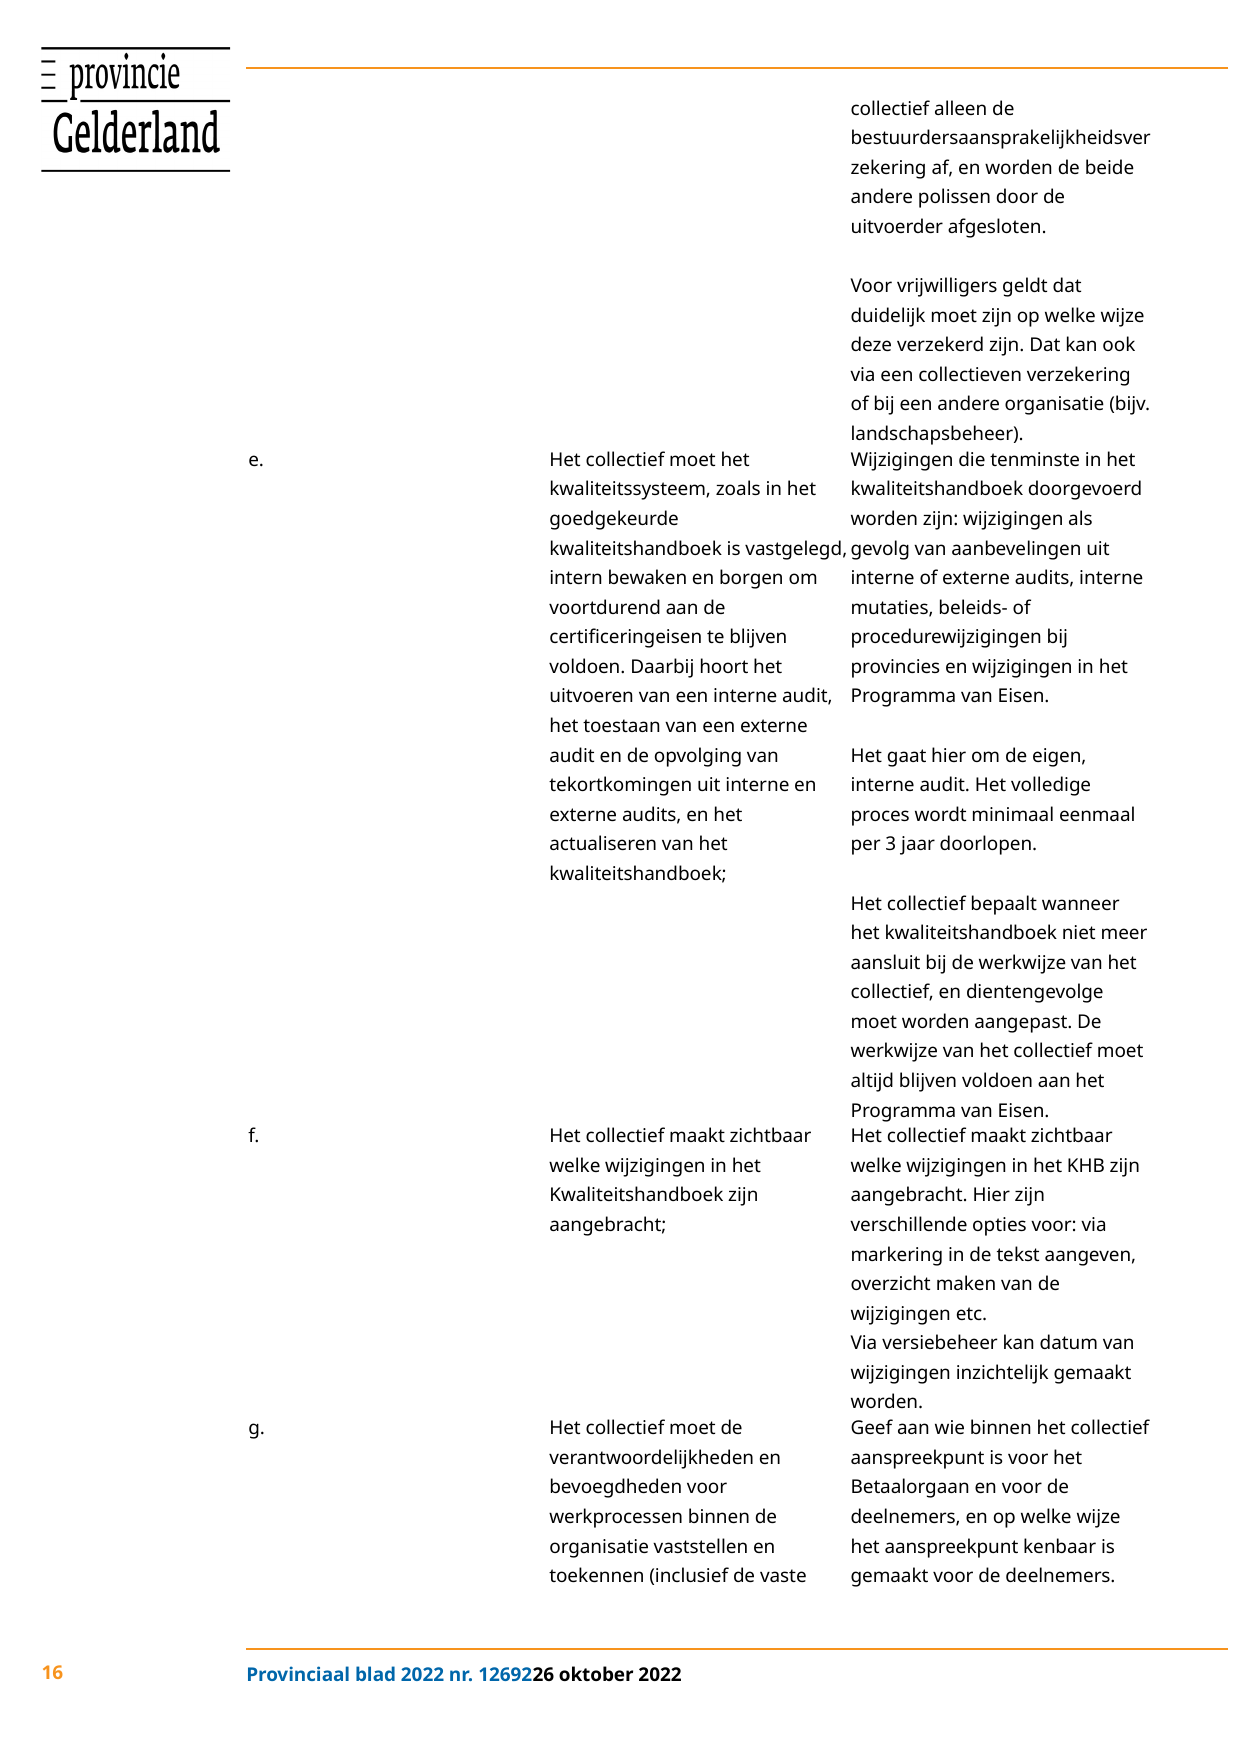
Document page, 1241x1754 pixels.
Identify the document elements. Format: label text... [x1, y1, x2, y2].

table_cell Het collectief maakt zichtbaar welke wijzigingen in het KHB zijn aangebracht. Hier zijn verschillende opties voor: via markering in de tekst aangeven, overzicht maken van de wijzigingen etc. Via versiebeheer kan datum van wijzigingen inzichtelijk gemaakt worden. [850, 1123, 1152, 1414]
table_cell [248, 95, 549, 446]
picture [41, 47, 231, 172]
table_cell f. [248, 1123, 549, 1414]
table_cell g. [248, 1415, 549, 1588]
table_cell Wijzigingen die tenminste in het kwaliteitshandboek doorgevoerd worden zijn: wijzigingen als gevolg van aanbevelingen uit interne of externe audits, interne mutaties, beleids- of procedurewijzigingen bij provincies en wijzigingen in het Programma van Eisen. Het gaat hier om de eigen, interne audit. Het volledige proces wordt minimaal eenmaal per 3 jaar doorlopen. Het collectief bepaalt wanneer het kwaliteitshandboek niet meer aansluit bij de werkwijze van het collectief, en dientengevolge moet worden aangepast. De werkwijze van het collectief moet altijd blijven voldoen aan het Programma van Eisen. [850, 446, 1152, 1122]
table_cell Het collectief moet het kwaliteitssysteem, zoals in het goedgekeurde kwaliteitshandboek is vastgelegd, intern bewaken en borgen om voortdurend aan de certificeringeisen te blijven voldoen. Daarbij hoort het uitvoeren van een interne audit, het toestaan van een externe audit en de opvolging van tekortkomingen uit interne en externe audits, en het actualiseren van het kwaliteitshandboek; [549, 446, 850, 1122]
table_cell [549, 95, 850, 446]
table_cell e. [248, 446, 549, 1122]
table_cell Het collectief moet de verantwoordelijkheden en bevoegdheden voor werkprocessen binnen de organisatie vaststellen en toekennen (inclusief de vaste [549, 1415, 850, 1588]
table_cell Geef aan wie binnen het collectief aanspreekpunt is voor het Betaalorgaan en voor de deelnemers, en op welke wijze het aanspreekpunt kenbaar is gemaakt voor de deelnemers. [850, 1415, 1152, 1588]
table_cell collectief alleen de bestuurdersaansprakelijkheidsverzekering af, en worden de beide andere polissen door de uitvoerder afgesloten. Voor vrijwilligers geldt dat duidelijk moet zijn op welke wijze deze verzekerd zijn. Dat kan ook via een collectieven verzekering of bij een andere organisatie (bijv. landschapsbeheer). [850, 95, 1152, 446]
table_cell Het collectief maakt zichtbaar welke wijzigingen in het Kwaliteitshandboek zijn aangebracht; [549, 1123, 850, 1414]
